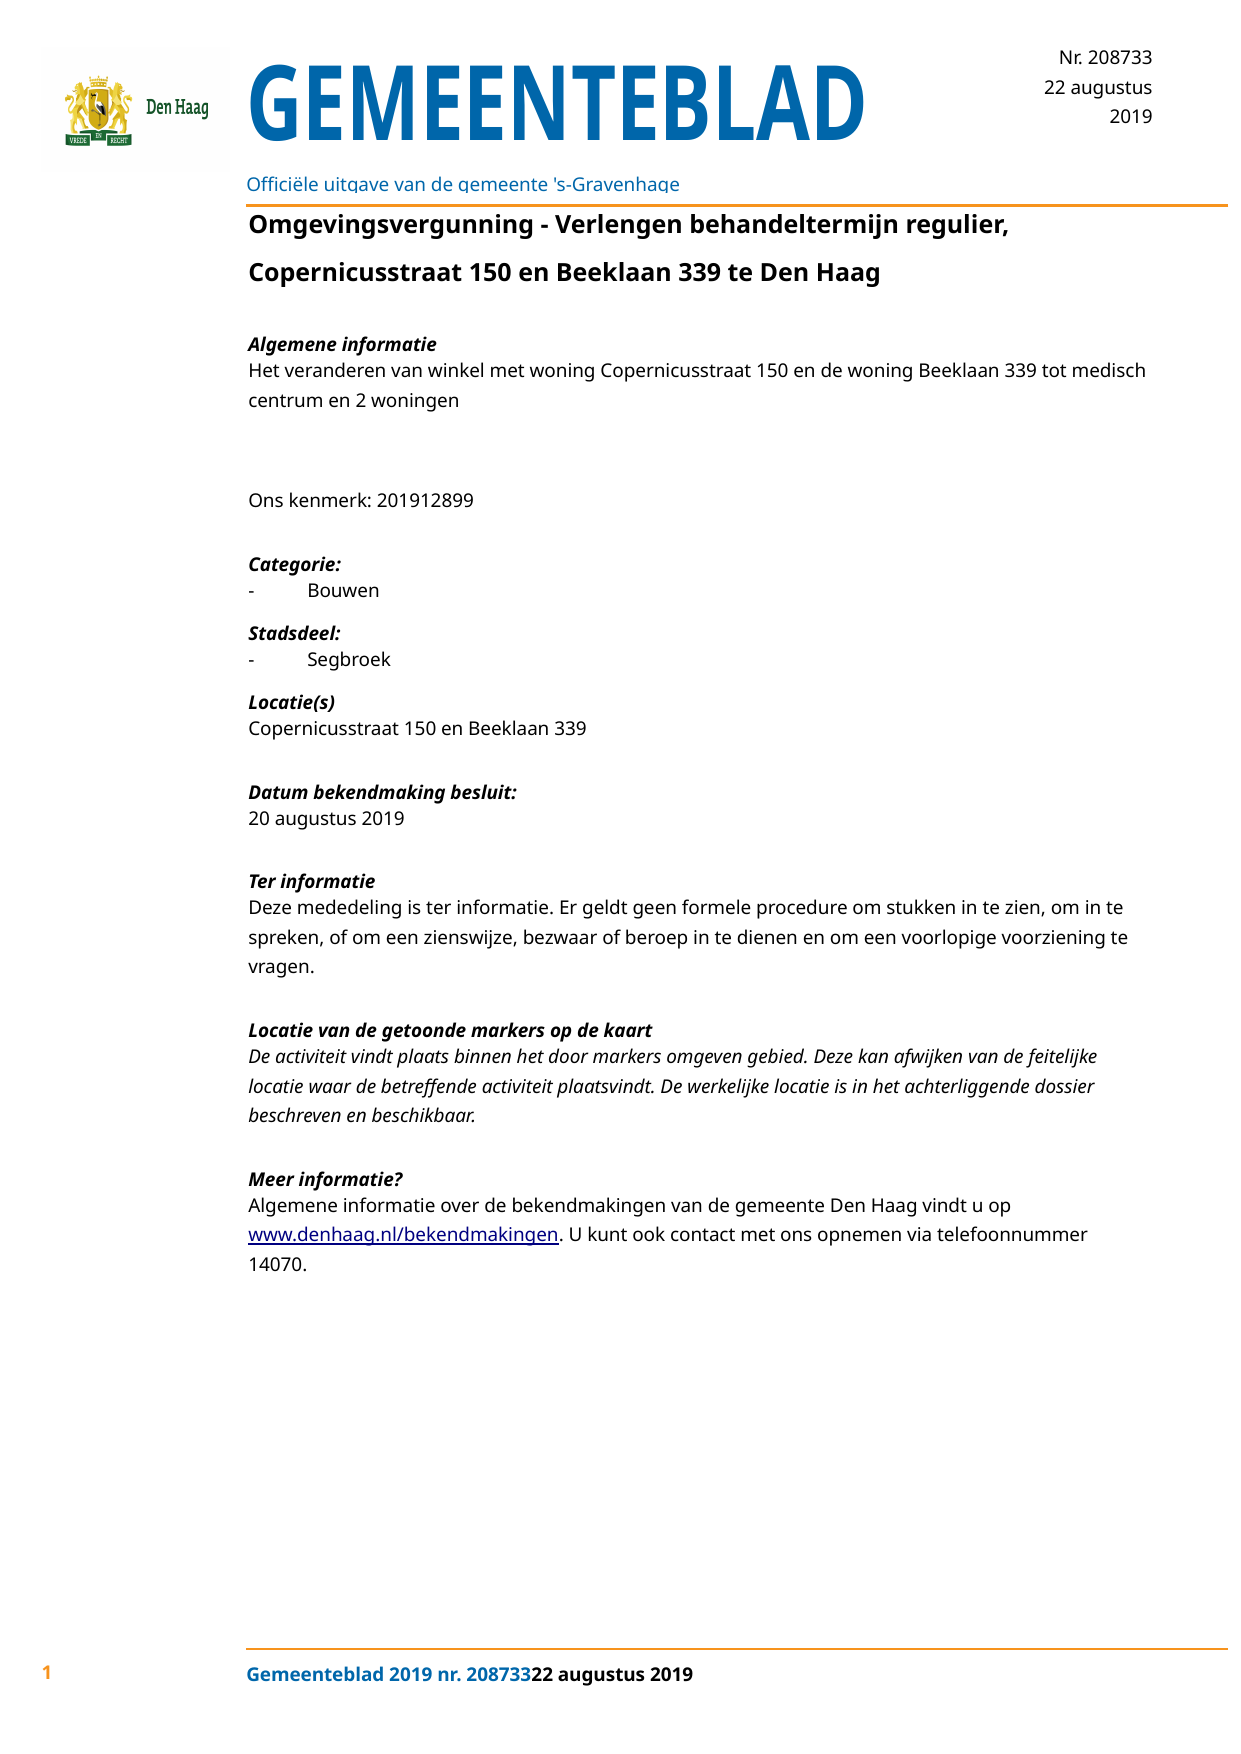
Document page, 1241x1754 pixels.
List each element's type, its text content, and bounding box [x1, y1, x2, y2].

text Locatie van de getoonde markers op de kaart [248, 1017, 1152, 1043]
list Bouwen [248, 577, 1152, 603]
text Ter informatie [248, 869, 1152, 894]
text Omgevingsvergunning - Verlengen behandeltermijn regulier, Copernicusstraat 150 en Beeklaan 339 te Den Haag [248, 207, 1152, 288]
list Segbroek [248, 646, 1152, 672]
text Deze mededeling is ter informatie. Er geldt geen formele procedure om stukken in te zien, om in te spreken, of om een zienswijze, bezwaar of beroep in te dienen en om een voorlopige voorziening te vragen. [248, 894, 1152, 979]
text Datum bekendmaking besluit: [248, 779, 1152, 805]
text Copernicusstraat 150 en Beeklaan 339 [248, 715, 1152, 741]
picture [41, 47, 231, 172]
text Stadsdeel: [248, 620, 1152, 646]
text Algemene informatie [248, 331, 1152, 357]
text Ons kenmerk: 201912899 [248, 488, 1152, 513]
text 20 augustus 2019 [248, 805, 1152, 830]
text Categorie: [248, 552, 1152, 577]
text Het veranderen van winkel met woning Copernicusstraat 150 en de woning Beeklaan 339 tot medisch centrum en 2 woningen [248, 357, 1152, 412]
text Locatie(s) [248, 689, 1152, 715]
text De activiteit vindt plaats binnen het door markers omgeven gebied. Deze kan afwijken van de feitelijke locatie waar de betreffende activiteit plaatsvindt. De werkelijke locatie is in het achterliggende dossier beschreven en beschikbaar. [248, 1043, 1152, 1128]
text Algemene informatie over de bekendmakingen van de gemeente Den Haag vindt u op www.denhaag.nl/bekendmakingen. U kunt ook contact met ons opnemen via telefoonnummer 14070. [248, 1192, 1152, 1277]
text Meer informatie? [248, 1166, 1152, 1192]
